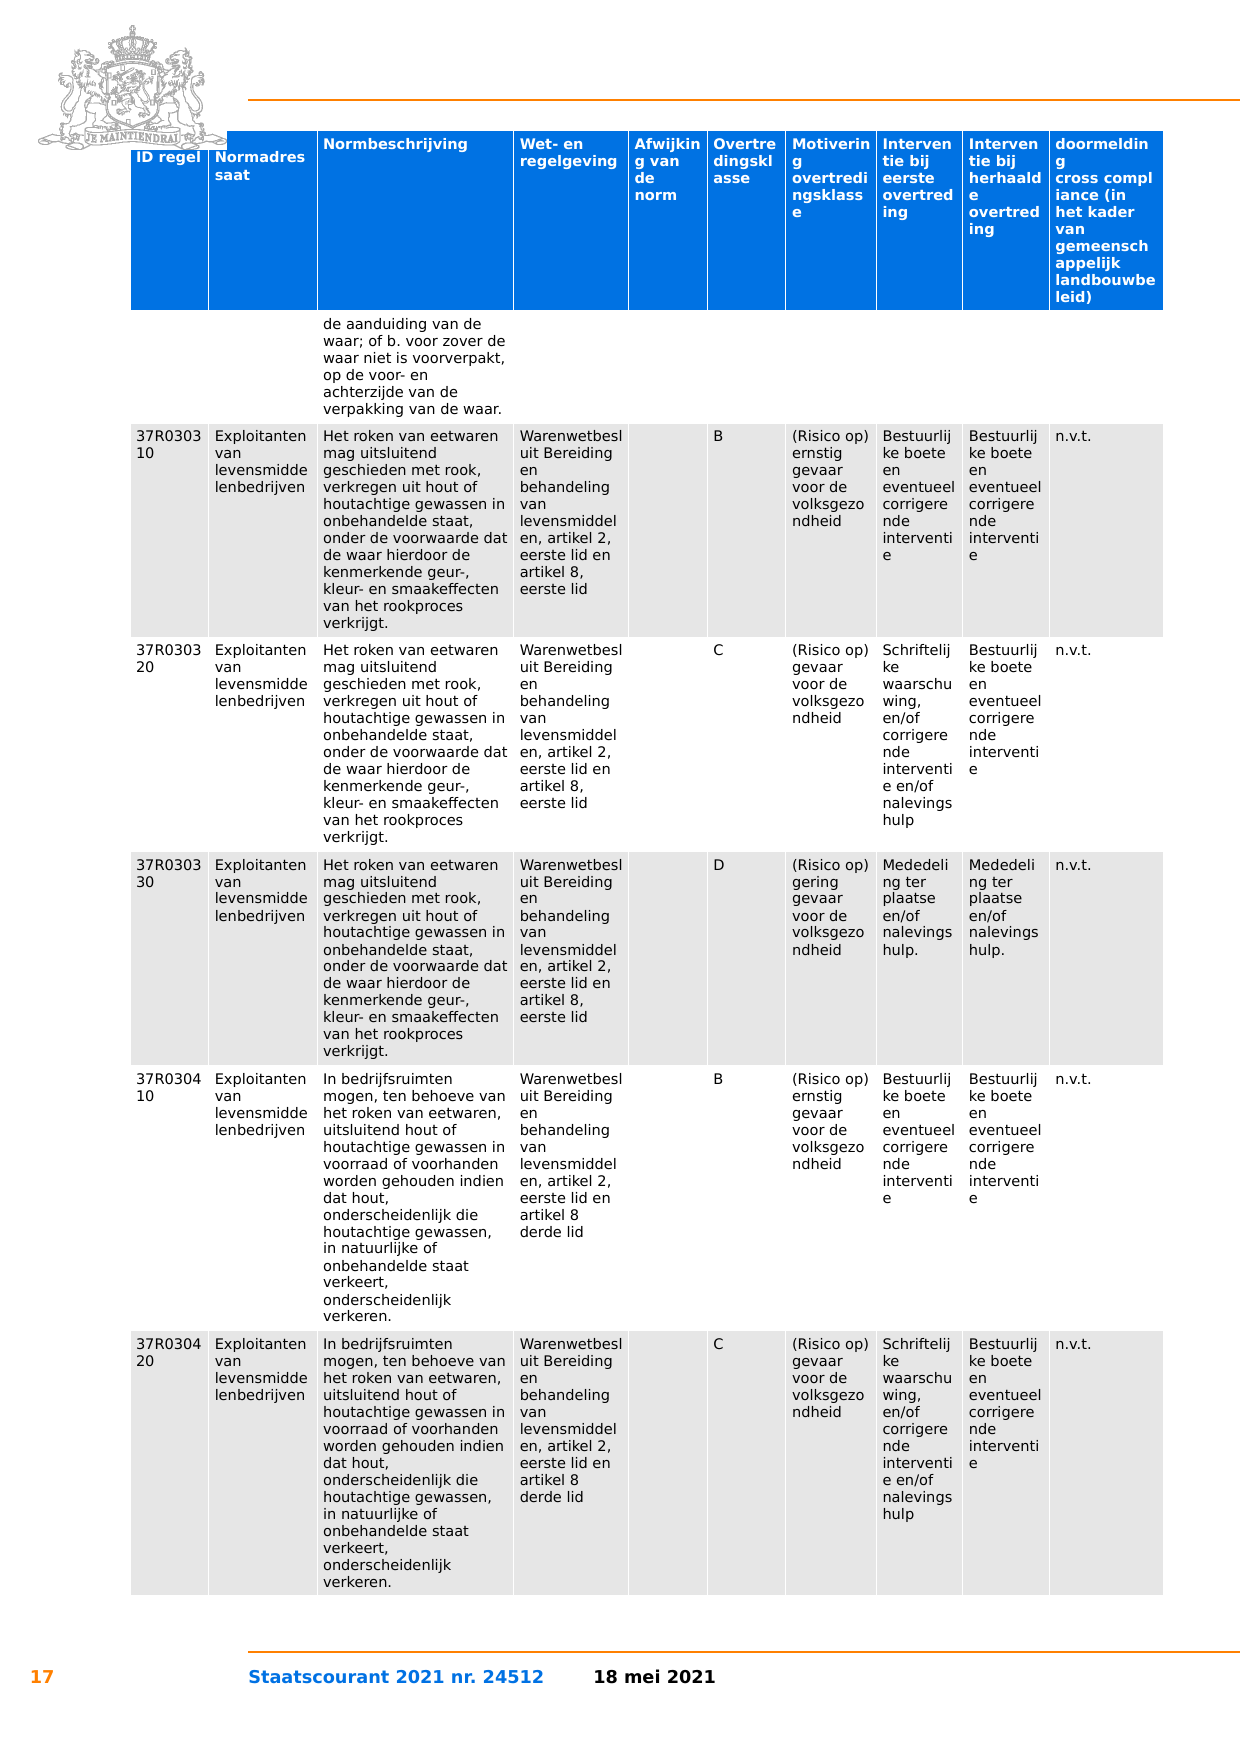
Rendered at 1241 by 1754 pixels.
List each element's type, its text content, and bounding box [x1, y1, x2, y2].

table_header Afwijking van de norm [629, 131, 707, 310]
table_cell C [708, 1331, 785, 1595]
table_cell Schriftelijke waarschuwing, en/of corrigerende interventie en/of nalevingshulp [877, 638, 962, 851]
table_cell n.v.t. [1050, 852, 1163, 1065]
table_cell Schriftelijke waarschuwing, en/of corrigerende interventie en/of nalevingshulp [877, 1331, 962, 1595]
table_cell In bedrijfsruimten mogen, ten behoeve van het roken van eetwaren, uitsluitend hout of houtachtige gewassen in voorraad of voorhanden worden gehouden indien dat hout, onderscheidenlijk die houtachtige gewassen, in natuurlijke of onbehandelde staat verkeert, onderscheidenlijk verkeren. [318, 1066, 513, 1330]
table_cell Exploitanten van levensmiddelenbedrijven [209, 1066, 317, 1330]
table_header Interventie bij herhaalde overtreding [963, 131, 1049, 310]
table_cell n.v.t. [1050, 1066, 1163, 1330]
table_cell [629, 311, 707, 422]
table_header Normadressaat [209, 131, 317, 310]
table_cell Warenwetbesluit Bereiding en behandeling van levensmiddelen, artikel 2, eerste lid en artikel 8 derde lid [514, 1066, 628, 1330]
table_cell [708, 311, 785, 422]
table_cell Warenwetbesluit Bereiding en behandeling van levensmiddelen, artikel 2, eerste lid en artikel 8, eerste lid [514, 852, 628, 1065]
table_cell 37R030420 [131, 1331, 208, 1595]
table_cell [629, 1331, 707, 1595]
table_cell Bestuurlijke boete en eventueel corrigerende interventie [963, 424, 1049, 637]
table_cell [629, 852, 707, 1065]
table_cell [629, 424, 707, 637]
table_cell [514, 311, 628, 422]
table_cell [209, 311, 317, 422]
table_cell 37R030320 [131, 638, 208, 851]
table_cell (Risico op) gevaar voor de volksgezondheid [786, 638, 876, 851]
table_header Motivering overtredingsklasse [786, 131, 876, 310]
table_cell 37R030410 [131, 1066, 208, 1330]
picture [38, 25, 227, 150]
table_header Normbeschrijving [318, 131, 513, 310]
table_cell Bestuurlijke boete en eventueel corrigerende interventie [963, 1066, 1049, 1330]
table_cell (Risico op) ernstig gevaar voor de volksgezondheid [786, 424, 876, 637]
table_cell [963, 311, 1049, 422]
table_cell Bestuurlijke boete en eventueel corrigerende interventie [877, 1066, 962, 1330]
table_cell B [708, 424, 785, 637]
table_cell [629, 1066, 707, 1330]
table_cell Exploitanten van levensmiddelenbedrijven [209, 1331, 317, 1595]
table_cell [786, 311, 876, 422]
table_header Overtredingsklasse [708, 131, 785, 310]
table_header Interventie bij eerste overtreding [877, 131, 962, 310]
table_cell B [708, 1066, 785, 1330]
table_cell Warenwetbesluit Bereiding en behandeling van levensmiddelen, artikel 2, eerste lid en artikel 8 derde lid [514, 1331, 628, 1595]
table_cell (Risico op) gevaar voor de volksgezondheid [786, 1331, 876, 1595]
table_cell Mededeling ter plaatse en/of nalevingshulp. [877, 852, 962, 1065]
table_header ID regel [131, 150, 208, 310]
table_cell Exploitanten van levensmiddelenbedrijven [209, 852, 317, 1065]
table_cell 37R030330 [131, 852, 208, 1065]
table_cell Exploitanten van levensmiddelenbedrijven [209, 424, 317, 637]
table_cell n.v.t. [1050, 424, 1163, 637]
table_cell de aanduiding van de waar; of b. voor zover de waar niet is voorverpakt, op de voor- en achterzijde van de verpakking van de waar. [318, 311, 513, 422]
table_cell Bestuurlijke boete en eventueel corrigerende interventie [877, 424, 962, 637]
table_cell (Risico op) ernstig gevaar voor de volksgezondheid [786, 1066, 876, 1330]
table_cell In bedrijfsruimten mogen, ten behoeve van het roken van eetwaren, uitsluitend hout of houtachtige gewassen in voorraad of voorhanden worden gehouden indien dat hout, onderscheidenlijk die houtachtige gewassen, in natuurlijke of onbehandelde staat verkeert, onderscheidenlijk verkeren. [318, 1331, 513, 1595]
table_cell [1050, 311, 1163, 422]
table_cell 37R030310 [131, 424, 208, 637]
table_header Wet- en regelgeving [514, 131, 628, 310]
table_cell n.v.t. [1050, 1331, 1163, 1595]
table_cell Bestuurlijke boete en eventueel corrigerende interventie [963, 638, 1049, 851]
table_cell Bestuurlijke boete en eventueel corrigerende interventie [963, 1331, 1049, 1595]
table_cell Het roken van eetwaren mag uitsluitend geschieden met rook, verkregen uit hout of houtachtige gewassen in onbehandelde staat, onder de voorwaarde dat de waar hierdoor de kenmerkende geur-, kleur- en smaakeffecten van het rookproces verkrijgt. [318, 638, 513, 851]
table_cell D [708, 852, 785, 1065]
table_cell [877, 311, 962, 422]
table_cell Het roken van eetwaren mag uitsluitend geschieden met rook, verkregen uit hout of houtachtige gewassen in onbehandelde staat, onder de voorwaarde dat de waar hierdoor de kenmerkende geur-, kleur- en smaakeffecten van het rookproces verkrijgt. [318, 424, 513, 637]
table_cell Warenwetbesluit Bereiding en behandeling van levensmiddelen, artikel 2, eerste lid en artikel 8, eerste lid [514, 638, 628, 851]
table_cell Warenwetbesluit Bereiding en behandeling van levensmiddelen, artikel 2, eerste lid en artikel 8, eerste lid [514, 424, 628, 637]
table_cell [131, 311, 208, 422]
table_cell [629, 638, 707, 851]
table_cell C [708, 638, 785, 851]
table_cell (Risico op) gering gevaar voor de volksgezondheid [786, 852, 876, 1065]
table_cell Exploitanten van levensmiddelenbedrijven [209, 638, 317, 851]
table_cell n.v.t. [1050, 638, 1163, 851]
table_cell Het roken van eetwaren mag uitsluitend geschieden met rook, verkregen uit hout of houtachtige gewassen in onbehandelde staat, onder de voorwaarde dat de waar hierdoor de kenmerkende geur-, kleur- en smaakeffecten van het rookproces verkrijgt. [318, 852, 513, 1065]
table_header doormelding cross compliance (in het kader van gemeenschappelijk landbouwbeleid) [1050, 131, 1163, 310]
table_cell Mededeling ter plaatse en/of nalevingshulp. [963, 852, 1049, 1065]
